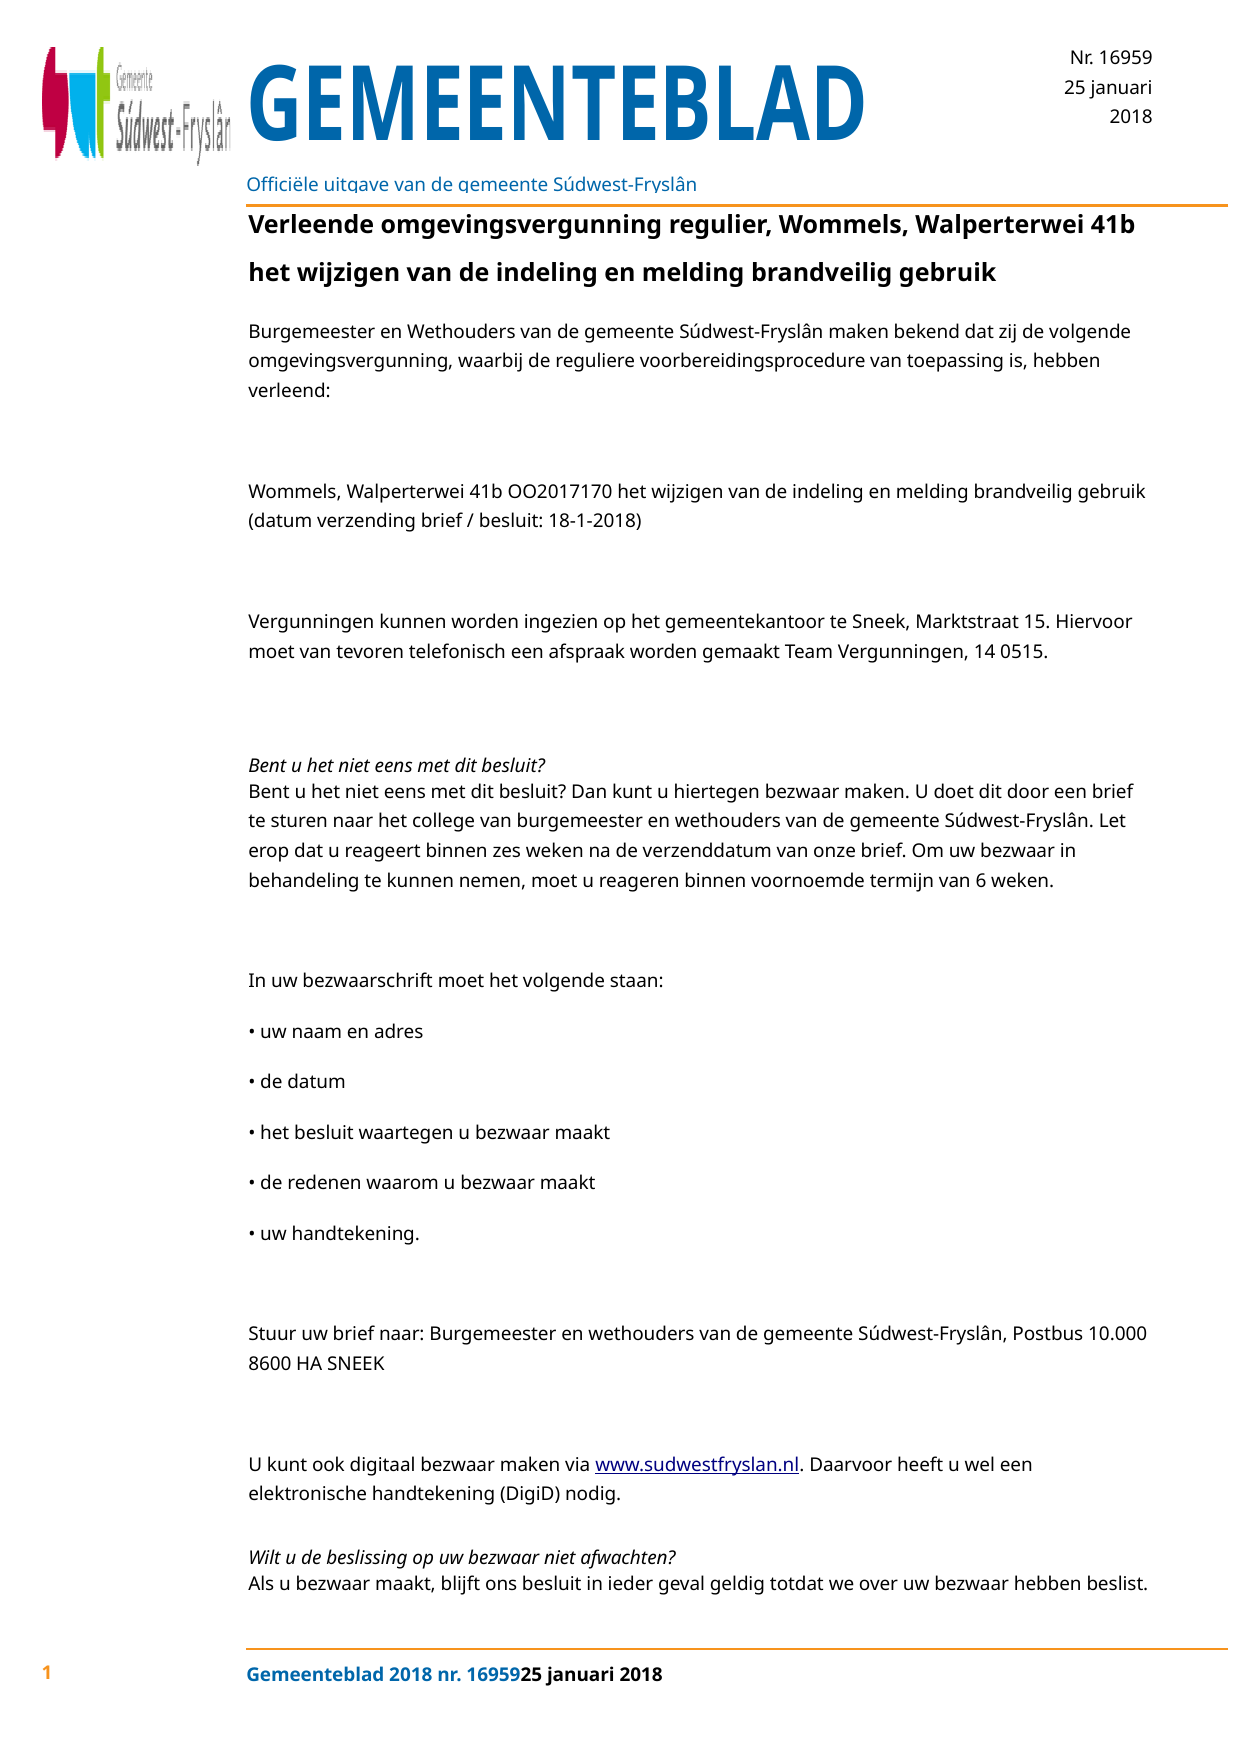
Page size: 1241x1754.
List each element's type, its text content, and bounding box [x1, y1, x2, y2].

text Vergunningen kunnen worden ingezien op het gemeentekantoor te Sneek, Marktstraat 15. Hiervoor moet van tevoren telefonisch een afspraak worden gemaakt Team Vergunningen, 14 0515. [248, 608, 1152, 664]
text • de datum [248, 1068, 1152, 1094]
text • het besluit waartegen u bezwaar maakt [248, 1119, 1152, 1144]
text • de redenen waarom u bezwaar maakt [248, 1169, 1152, 1195]
text Bent u het niet eens met dit besluit? Dan kunt u hiertegen bezwaar maken. U doet dit door een brief te sturen naar het college van burgemeester en wethouders van de gemeente Súdwest-Fryslân. Let erop dat u reageert binnen zes weken na de verzenddatum van onze brief. Om uw bezwaar in behandeling te kunnen nemen, moet u reageren binnen voornoemde termijn van 6 weken. [248, 778, 1152, 892]
text • uw naam en adres [248, 1018, 1152, 1044]
text Wilt u de beslissing op uw bezwaar niet afwachten? [248, 1544, 1152, 1570]
text U kunt ook digitaal bezwaar maken via www.sudwestfryslan.nl. Daarvoor heeft u wel een elektronische handtekening (DigiD) nodig. [248, 1451, 1152, 1506]
text Wommels, Walperterwei 41b OO2017170 het wijzigen van de indeling en melding brandveilig gebruik (datum verzending brief / besluit: 18-1-2018) [248, 478, 1152, 533]
text Bent u het niet eens met dit besluit? [248, 752, 1152, 778]
text In uw bezwaarschrift moet het volgende staan: [248, 968, 1152, 993]
text • uw handtekening. [248, 1220, 1152, 1245]
text Stuur uw brief naar: Burgemeester en wethouders van de gemeente Súdwest-Fryslân, Postbus 10.000 8600 HA SNEEK [248, 1321, 1152, 1376]
text Als u bezwaar maakt, blijft ons besluit in ieder geval geldig totdat we over uw bezwaar hebben beslist. [248, 1570, 1152, 1596]
text Verleende omgevingsvergunning regulier, Wommels, Walperterwei 41b het wijzigen van de indeling en melding brandveilig gebruik [248, 207, 1152, 288]
text Burgemeester en Wethouders van de gemeente Súdwest-Fryslân maken bekend dat zij de volgende omgevingsvergunning, waarbij de reguliere voorbereidingsprocedure van toepassing is, hebben verleend: [248, 318, 1152, 403]
picture [41, 47, 231, 172]
